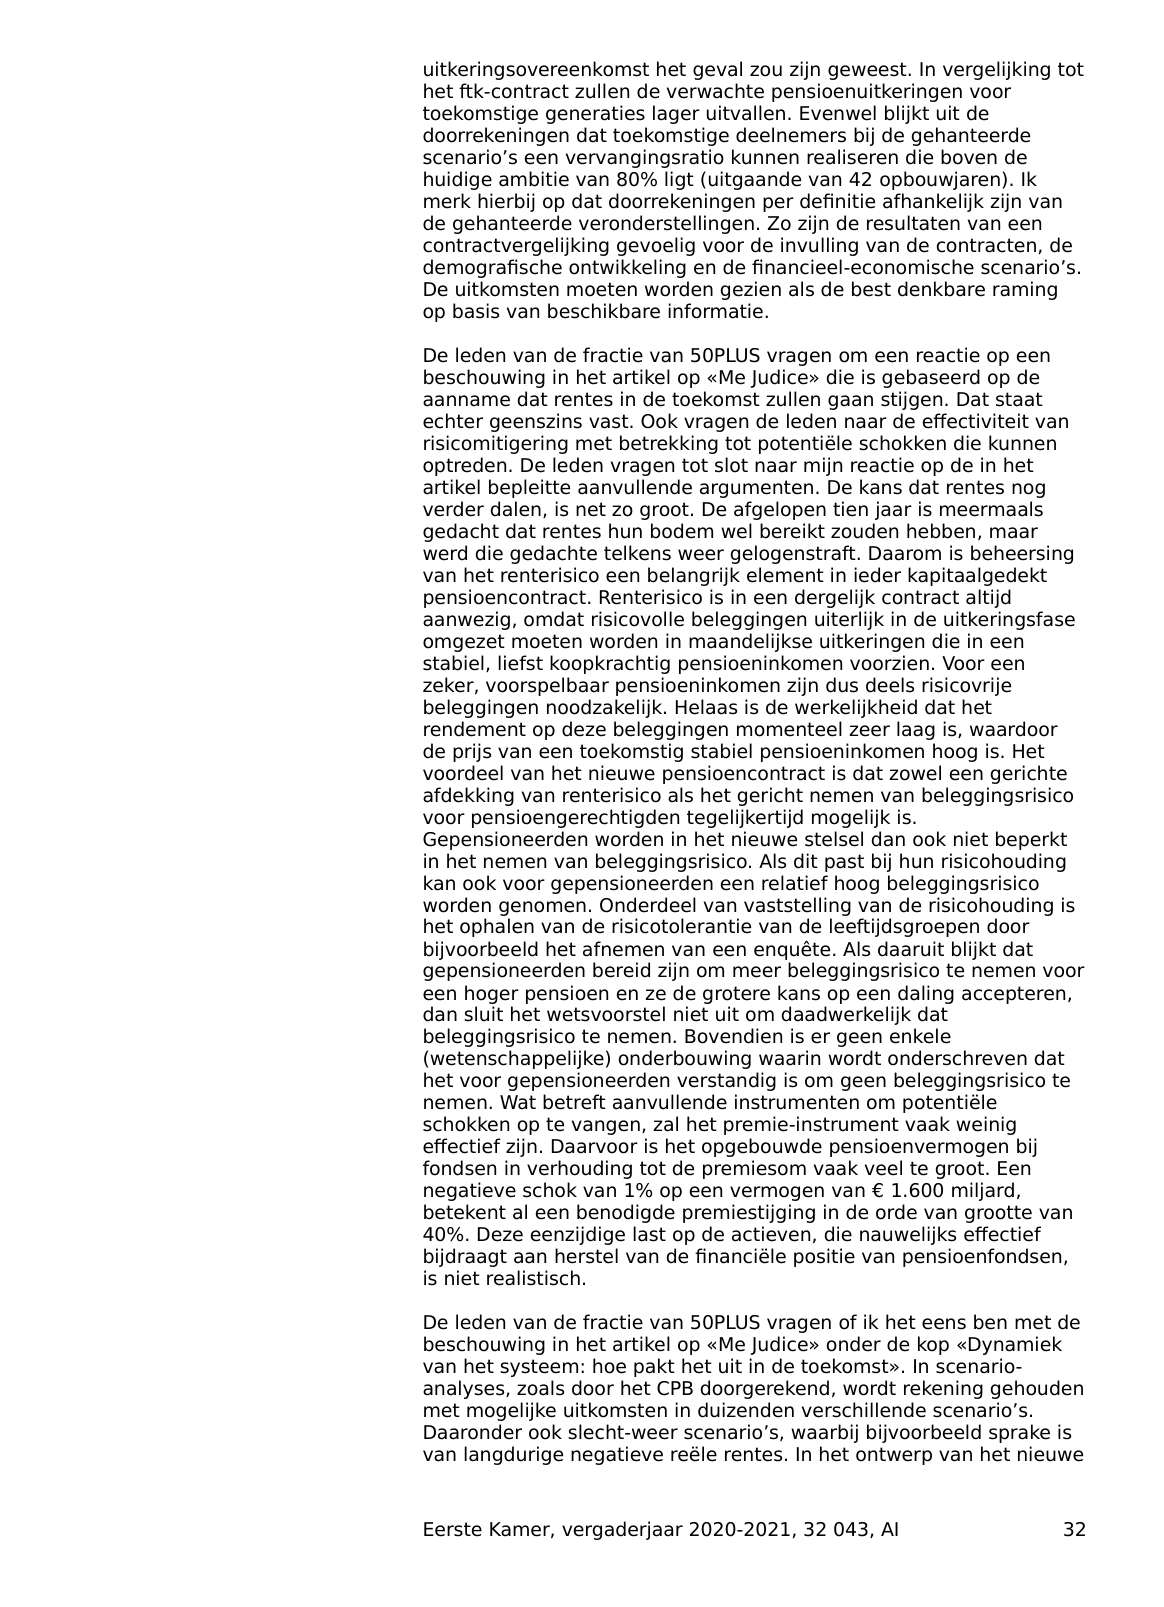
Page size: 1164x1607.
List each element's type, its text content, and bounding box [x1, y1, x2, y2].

text De leden van de fractie van 50PLUS vragen om een reactie op een beschouwing in het artikel op «Me Judice» die is gebaseerd op de aanname dat rentes in de toekomst zullen gaan stijgen. Dat staat echter geenszins vast. Ook vragen de leden naar de effectiviteit van risicomitigering met betrekking tot potentiële schokken die kunnen optreden. De leden vragen tot slot naar mijn reactie op de in het artikel bepleitte aanvullende argumenten. De kans dat rentes nog verder dalen, is net zo groot. De afgelopen tien jaar is meermaals gedacht dat rentes hun bodem wel bereikt zouden hebben, maar werd die gedachte telkens weer gelogenstraft. Daarom is beheersing van het renterisico een belangrijk element in ieder kapitaalgedekt pensioencontract. Renterisico is in een dergelijk contract altijd aanwezig, omdat risicovolle beleggingen uiterlijk in de uitkeringsfase omgezet moeten worden in maandelijkse uitkeringen die in een stabiel, liefst koopkrachtig pensioeninkomen voorzien. Voor een zeker, voorspelbaar pensioeninkomen zijn dus deels risicovrije beleggingen noodzakelijk. Helaas is de werkelijkheid dat het rendement op deze beleggingen momenteel zeer laag is, waardoor de prijs van een toekomstig stabiel pensioeninkomen hoog is. Het voordeel van het nieuwe pensioencontract is dat zowel een gerichte afdekking van renterisico als het gericht nemen van beleggingsrisico voor pensioengerechtigden tegelijkertijd mogelijk is. Gepensioneerden worden in het nieuwe stelsel dan ook niet beperkt in het nemen van beleggingsrisico. Als dit past bij hun risicohouding kan ook voor gepensioneerden een relatief hoog beleggingsrisico worden genomen. Onderdeel van vaststelling van de risicohouding is het ophalen van de risicotolerantie van de leeftijdsgroepen door bijvoorbeeld het afnemen van een enquête. Als daaruit blijkt dat gepensioneerden bereid zijn om meer beleggingsrisico te nemen voor een hoger pensioen en ze de grotere kans op een daling accepteren, dan sluit het wetsvoorstel niet uit om daadwerkelijk dat beleggingsrisico te nemen. Bovendien is er geen enkele (wetenschappelijke) onderbouwing waarin wordt onderschreven dat het voor gepensioneerden verstandig is om geen beleggingsrisico te nemen. Wat betreft aanvullende instrumenten om potentiële schokken op te vangen, zal het premie-instrument vaak weinig effectief zijn. Daarvoor is het opgebouwde pensioenvermogen bij fondsen in verhouding tot de premiesom vaak veel te groot. Een negatieve schok van 1% op een vermogen van € 1.600 miljard, betekent al een benodigde premiestijging in de orde van grootte van 40%. Deze eenzijdige last op de actieven, die nauwelijks effectief bijdraagt aan herstel van de financiële positie van pensioenfondsen, is niet realistisch. [422, 345, 1087, 1290]
text uitkeringsovereenkomst het geval zou zijn geweest. In vergelijking tot het ftk-contract zullen de verwachte pensioenuitkeringen voor toekomstige generaties lager uitvallen. Evenwel blijkt uit de doorrekeningen dat toekomstige deelnemers bij de gehanteerde scenario’s een vervangingsratio kunnen realiseren die boven de huidige ambitie van 80% ligt (uitgaande van 42 opbouwjaren). Ik merk hierbij op dat doorrekeningen per definitie afhankelijk zijn van de gehanteerde veronderstellingen. Zo zijn de resultaten van een contractvergelijking gevoelig voor de invulling van de contracten, de demografische ontwikkeling en de financieel-economische scenario’s. De uitkomsten moeten worden gezien als de best denkbare raming op basis van beschikbare informatie. [422, 59, 1087, 323]
text De leden van de fractie van 50PLUS vragen of ik het eens ben met de beschouwing in het artikel op «Me Judice» onder de kop «Dynamiek van het systeem: hoe pakt het uit in de toekomst». In scenario-analyses, zoals door het CPB doorgerekend, wordt rekening gehouden met mogelijke uitkomsten in duizenden verschillende scenario’s. Daaronder ook slecht-weer scenario’s, waarbij bijvoorbeeld sprake is van langdurige negatieve reële rentes. In het ontwerp van het nieuwe [422, 1312, 1087, 1466]
